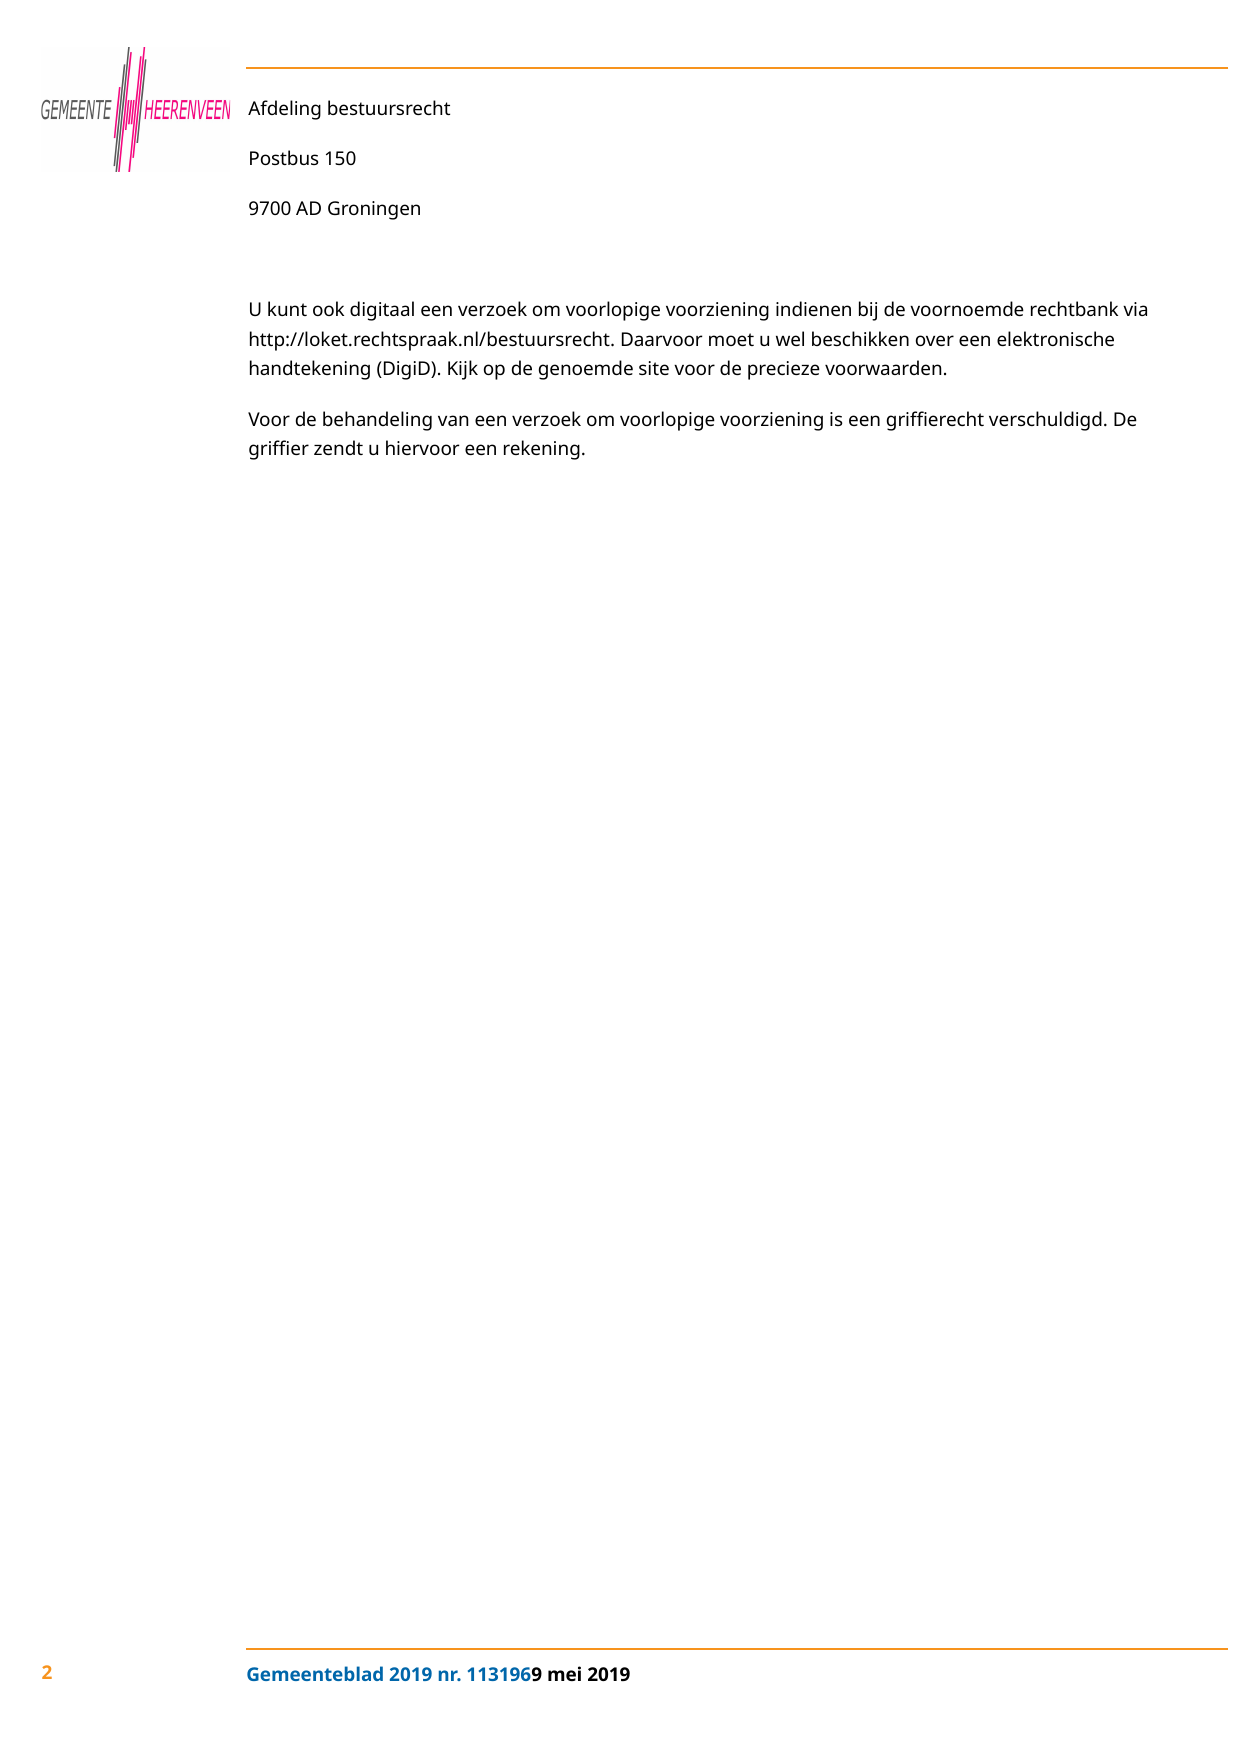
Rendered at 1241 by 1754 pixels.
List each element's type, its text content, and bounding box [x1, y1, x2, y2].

text Postbus 150 [248, 145, 1152, 171]
text U kunt ook digitaal een verzoek om voorlopige voorziening indienen bij de voornoemde rechtbank via http://loket.rechtspraak.nl/bestuursrecht. Daarvoor moet u wel beschikken over een elektronische handtekening (DigiD). Kijk op de genoemde site voor de precieze voorwaarden. [248, 296, 1152, 381]
picture [41, 47, 231, 172]
text 9700 AD Groningen [248, 196, 1152, 221]
text Afdeling bestuursrecht [248, 95, 1152, 121]
text Voor de behandeling van een verzoek om voorlopige voorziening is een griffierecht verschuldigd. De griffier zendt u hiervoor een rekening. [248, 406, 1152, 461]
